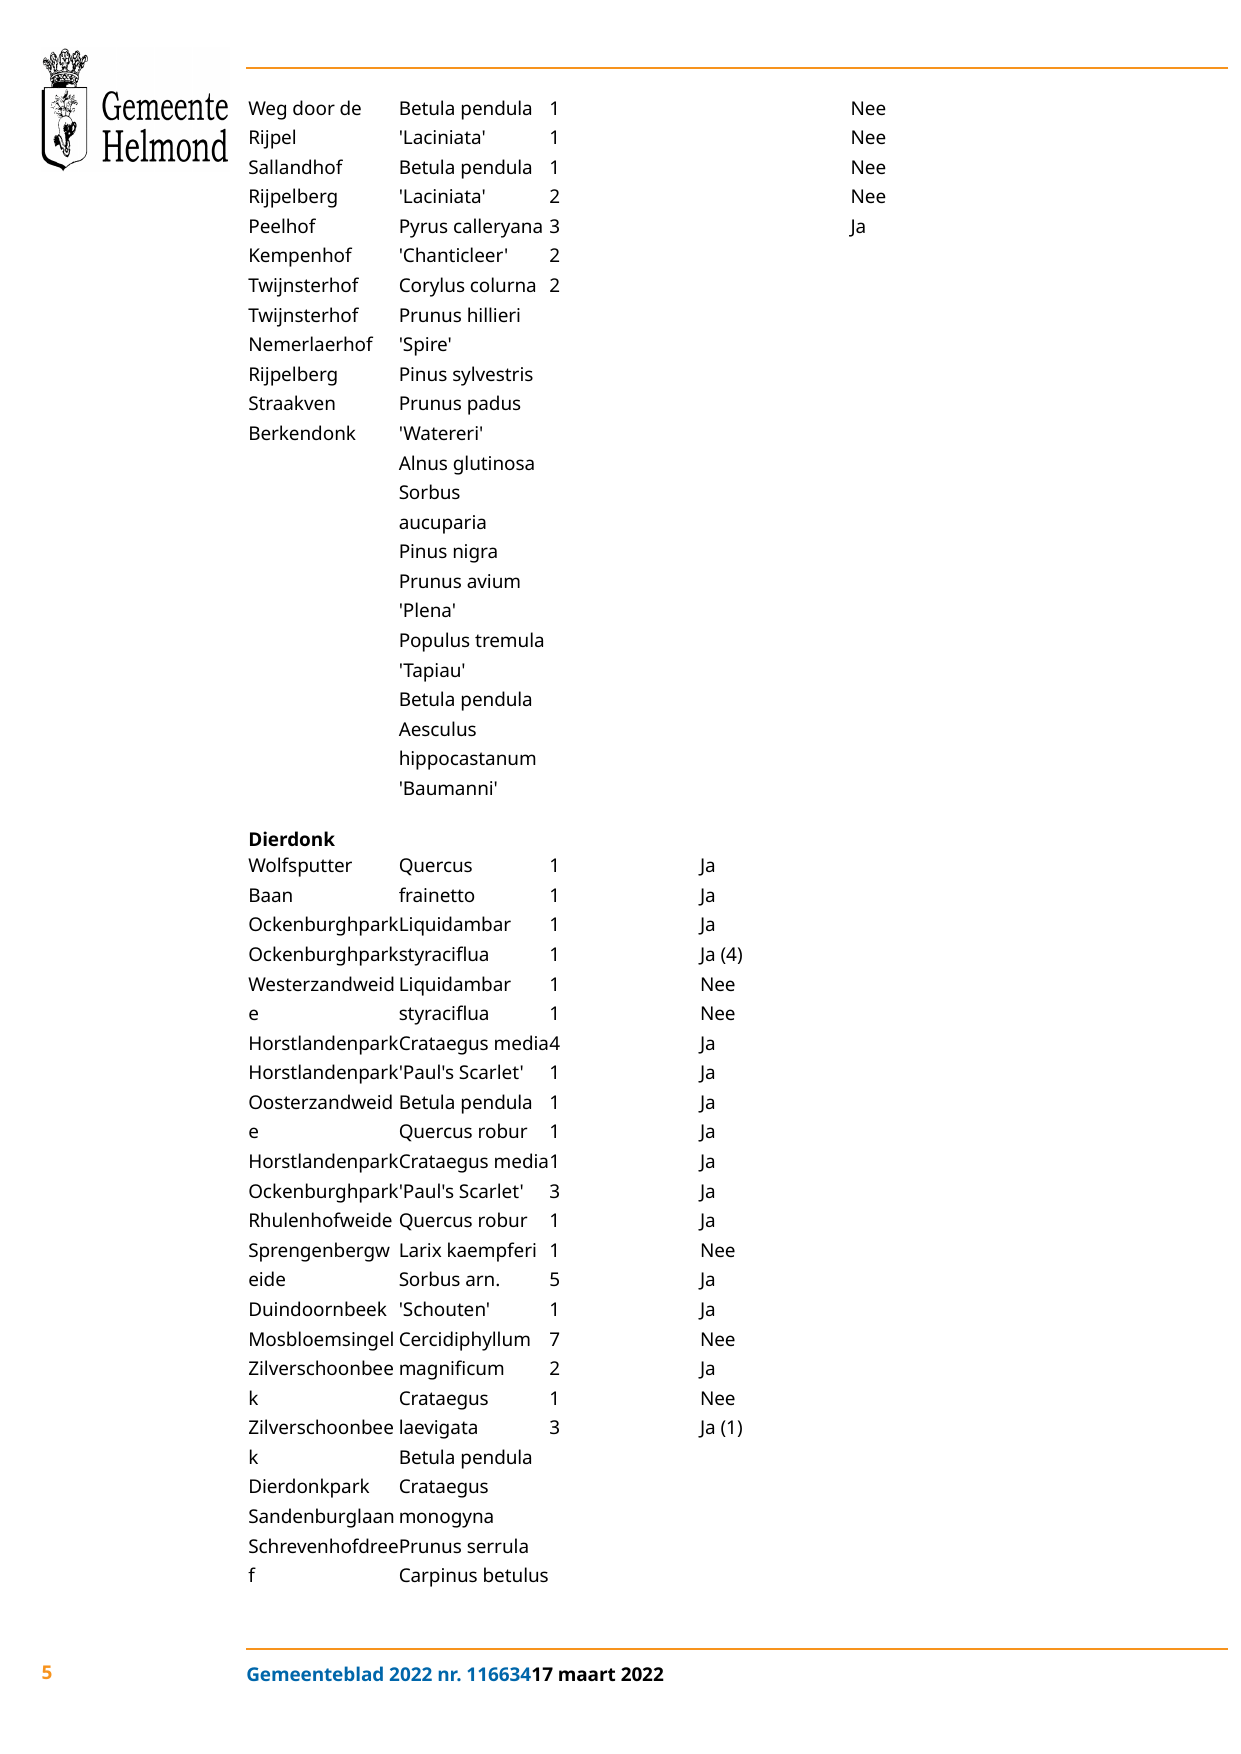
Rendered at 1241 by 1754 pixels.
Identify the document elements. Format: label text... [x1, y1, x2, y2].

table_cell [399, 827, 549, 852]
table_cell [399, 801, 549, 827]
table_cell [700, 827, 1152, 852]
table_cell Nee Nee Nee Nee Ja [850, 95, 1001, 801]
table_cell Dierdonk [248, 827, 398, 852]
table_cell 1 1 1 1 1 1 4 1 1 1 1 3 1 1 5 1 7 2 1 3 [549, 853, 700, 1588]
table_cell [248, 801, 398, 827]
table_cell Weg door de Rijpel Sallandhof Rijpelberg Peelhof Kempenhof Twijnsterhof Twijnsterhof Nemerlaerhof Rijpelberg Straakven Berkendonk [248, 95, 398, 801]
picture [41, 47, 231, 172]
table_cell [549, 801, 850, 827]
table_cell [549, 827, 700, 852]
table_cell 1 1 1 2 3 2 2 [549, 95, 850, 801]
table_cell Betula pendula 'Laciniata' Betula pendula 'Laciniata' Pyrus calleryana 'Chanticleer' Corylus colurna Prunus hillieri 'Spire' Pinus sylvestris Prunus padus 'Watereri' Alnus glutinosa Sorbus aucuparia Pinus nigra Prunus avium 'Plena' Populus tremula 'Tapiau' Betula pendula Aesculus hippocastanum 'Baumanni' [399, 95, 549, 801]
table_cell Ja Ja Ja Ja (4) Nee Nee Ja Ja Ja Ja Ja Ja Ja Nee Ja Ja Nee Ja Nee Ja (1) [700, 853, 1152, 1588]
table_cell Quercus frainetto Liquidambar styraciflua Liquidambar styraciflua Crataegus media 'Paul's Scarlet' Betula pendula Quercus robur Crataegus media 'Paul's Scarlet' Quercus robur Larix kaempferi Sorbus arn. 'Schouten' Cercidiphyllum magnificum Crataegus laevigata Betula pendula Crataegus monogyna Prunus serrula Carpinus betulus [399, 853, 549, 1588]
table_cell [1001, 95, 1152, 801]
table_cell [850, 801, 1152, 827]
table_cell Wolfsputter Baan Ockenburghpark Ockenburghpark Westerzandweide Horstlandenpark Horstlandenpark Oosterzandweide Horstlandenpark Ockenburghpark Rhulenhofweide Sprengenbergweide Duindoornbeek Mosbloemsingel Zilverschoonbeek Zilverschoonbeek Dierdonkpark Sandenburglaan Schrevenhofdreef [248, 853, 398, 1588]
